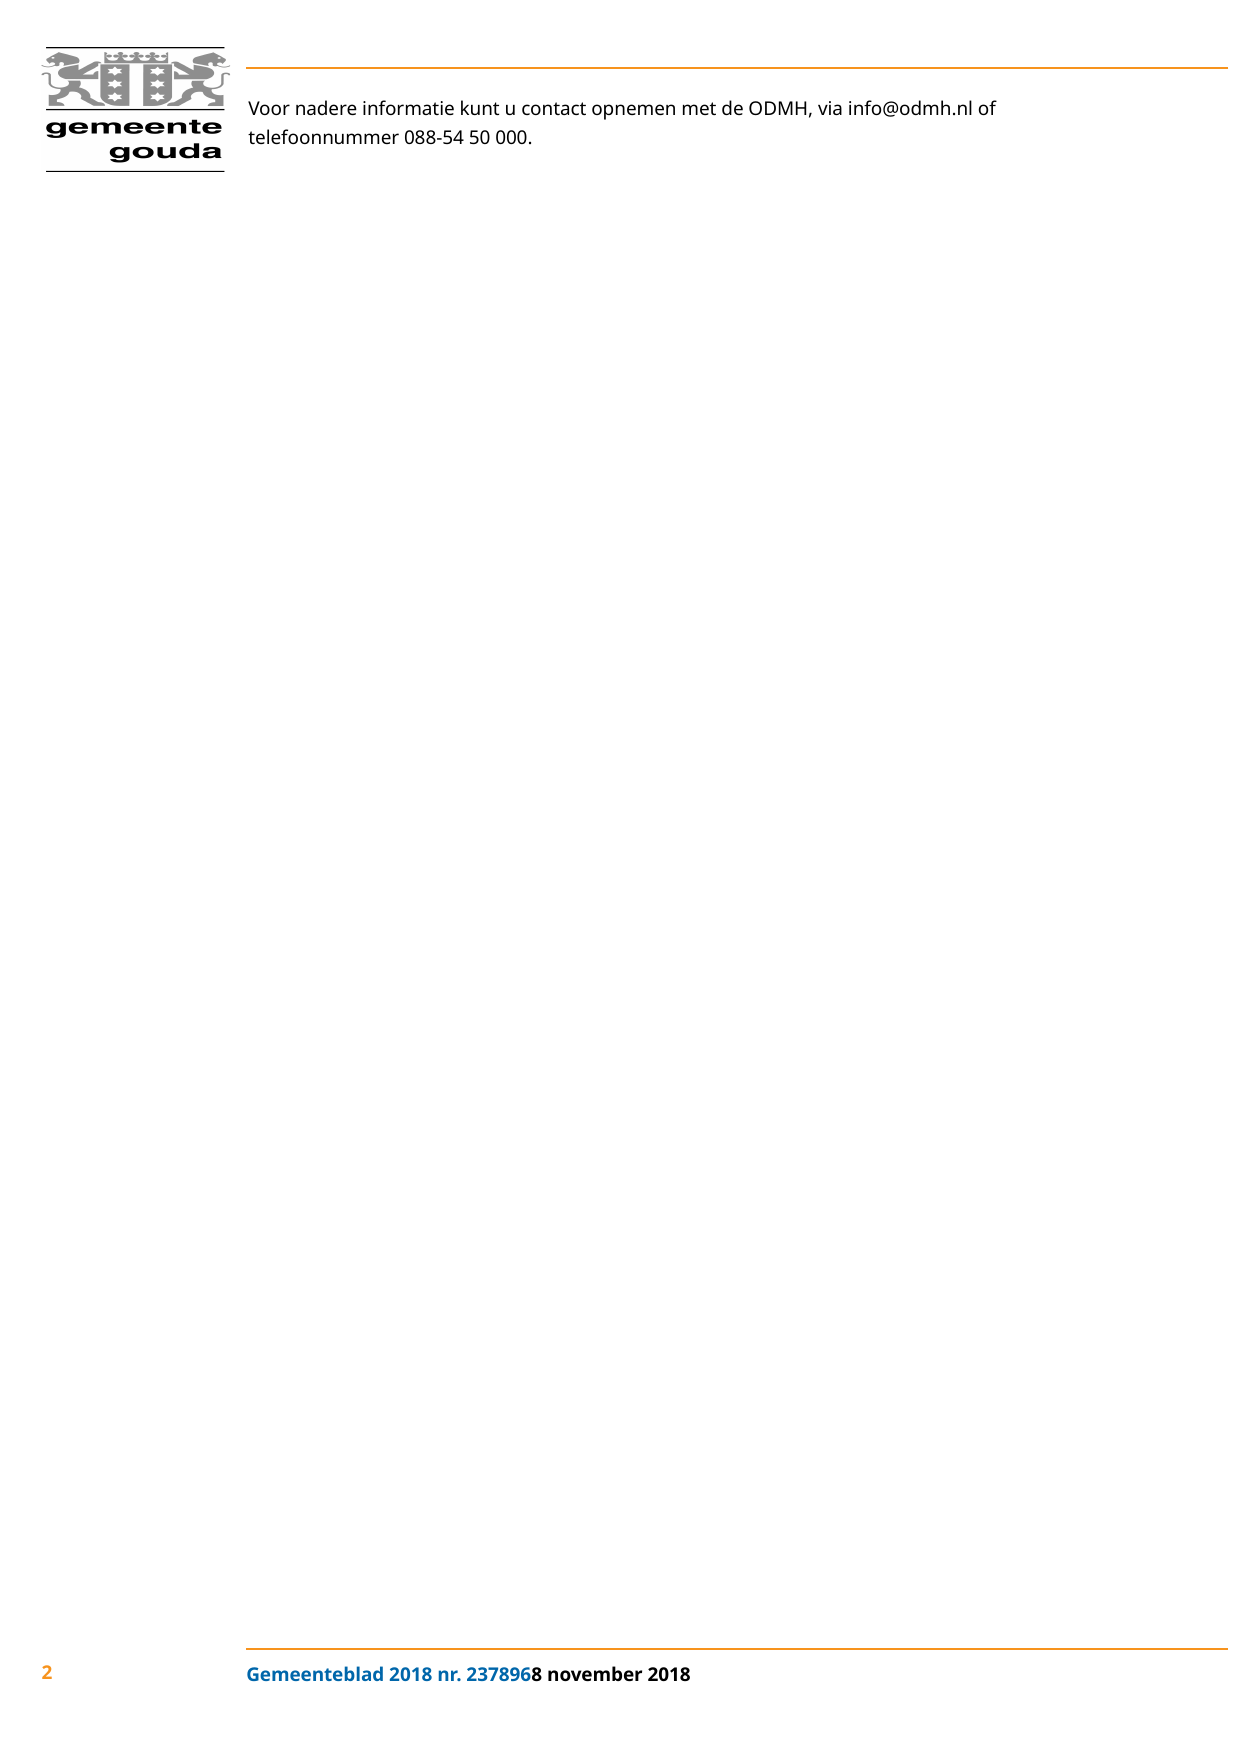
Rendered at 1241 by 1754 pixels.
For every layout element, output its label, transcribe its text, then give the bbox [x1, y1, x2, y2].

text Voor nadere informatie kunt u contact opnemen met de ODMH, via info@odmh.nl of telefoonnummer 088-54 50 000. [248, 95, 1152, 150]
picture [41, 47, 231, 172]
